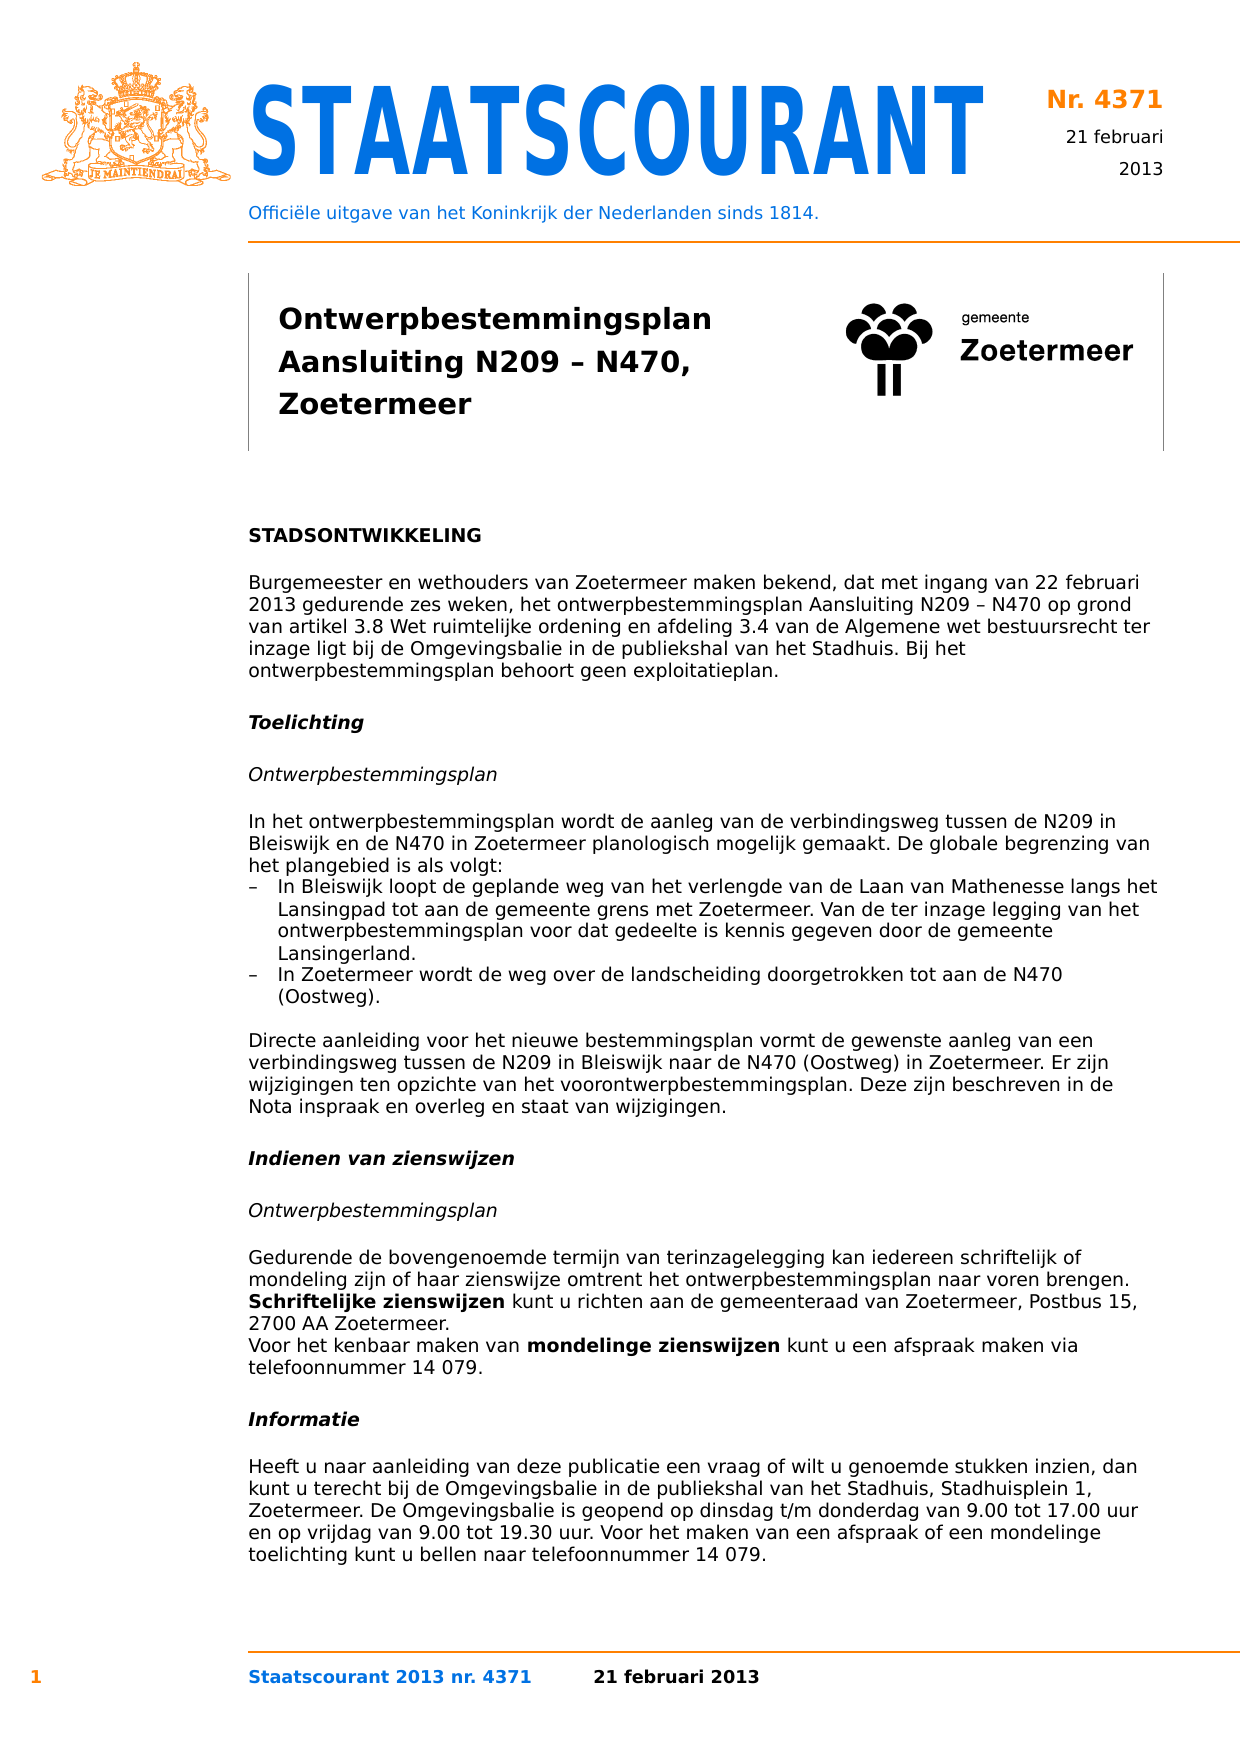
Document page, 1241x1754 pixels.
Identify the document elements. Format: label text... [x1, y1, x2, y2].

table_cell Officiële uitgave van het Koninkrijk der Nederlanden sinds 1814. [248, 203, 1240, 241]
picture [844, 302, 1134, 397]
subtitle Toelichting [248, 712, 1163, 733]
subtitle Ontwerpbestemmingsplan [248, 763, 1163, 786]
text – In Zoetermeer wordt de weg over de landscheiding doorgetrokken tot aan de N470 (Oostweg). [248, 964, 1163, 1008]
subtitle Ontwerpbestemmingsplan Aansluiting N209 – N470, Zoetermeer [249, 273, 1163, 451]
subtitle Ontwerpbestemmingsplan [248, 1200, 1163, 1222]
picture [41, 62, 231, 186]
subtitle Informatie [248, 1409, 1163, 1431]
text Gedurende de bovengenoemde termijn van terinzagelegging kan iedereen schriftelijk of mondeling zijn of haar zienswijze omtrent het ontwerpbestemmingsplan naar voren brengen. [248, 1247, 1163, 1291]
table_cell 21 februari [998, 121, 1240, 153]
text Voor het kenbaar maken van mondelinge zienswijzen kunt u een afspraak maken via telefoonnummer 14 079. [248, 1335, 1163, 1379]
text Heeft u naar aanleiding van deze publicatie een vraag of wilt u genoemde stukken inzien, dan kunt u terecht bij de Omgevingsbalie in de publiekshal van het Stadhuis, Stadhuisplein 1, Zoetermeer. De Omgevingsbalie is geopend op dinsdag t/m donderdag van 9.00 tot 17.00 uur en op vrijdag van 9.00 tot 19.30 uur. Voor het maken van een afspraak of een mondelinge toelichting kunt u bellen naar telefoonnummer 14 079. [248, 1456, 1163, 1566]
subtitle Indienen van zienswijzen [248, 1148, 1163, 1170]
subtitle STADSONTWIKKELING [248, 525, 1163, 547]
table_header [25, 62, 248, 241]
text Schriftelijke zienswijzen kunt u richten aan de gemeenteraad van Zoetermeer, Postbus 15, 2700 AA Zoetermeer. [248, 1291, 1163, 1335]
text – In Bleiswijk loopt de geplande weg van het verlengde van de Laan van Mathenesse langs het Lansingpad tot aan de gemeente grens met Zoetermeer. Van de ter inzage legging van het ontwerpbestemmingsplan voor dat gedeelte is kennis gegeven door de gemeente Lansingerland. [248, 876, 1163, 964]
text In het ontwerpbestemmingsplan wordt de aanleg van de verbindingsweg tussen de N209 in Bleiswijk en de N470 in Zoetermeer planologisch mogelijk gemaakt. De globale begrenzing van het plangebied is als volgt: [248, 811, 1163, 876]
table_cell 2013 [998, 153, 1240, 203]
table_header Nr. 4371 [998, 62, 1240, 121]
table_header STAATSCOURANT [248, 62, 998, 203]
text Burgemeester en wethouders van Zoetermeer maken bekend, dat met ingang van 22 februari 2013 gedurende zes weken, het ontwerpbestemmingsplan Aansluiting N209 – N470 op grond van artikel 3.8 Wet ruimtelijke ordening en afdeling 3.4 van de Algemene wet bestuursrecht ter inzage ligt bij de Omgevingsbalie in de publiekshal van het Stadhuis. Bij het ontwerpbestemmingsplan behoort geen exploitatieplan. [248, 572, 1163, 682]
text Directe aanleiding voor het nieuwe bestemmingsplan vormt de gewenste aanleg van een verbindingsweg tussen de N209 in Bleiswijk naar de N470 (Oostweg) in Zoetermeer. Er zijn wijzigingen ten opzichte van het voorontwerpbestemmingsplan. Deze zijn beschreven in de Nota inspraak en overleg en staat van wijzigingen. [248, 1030, 1163, 1118]
